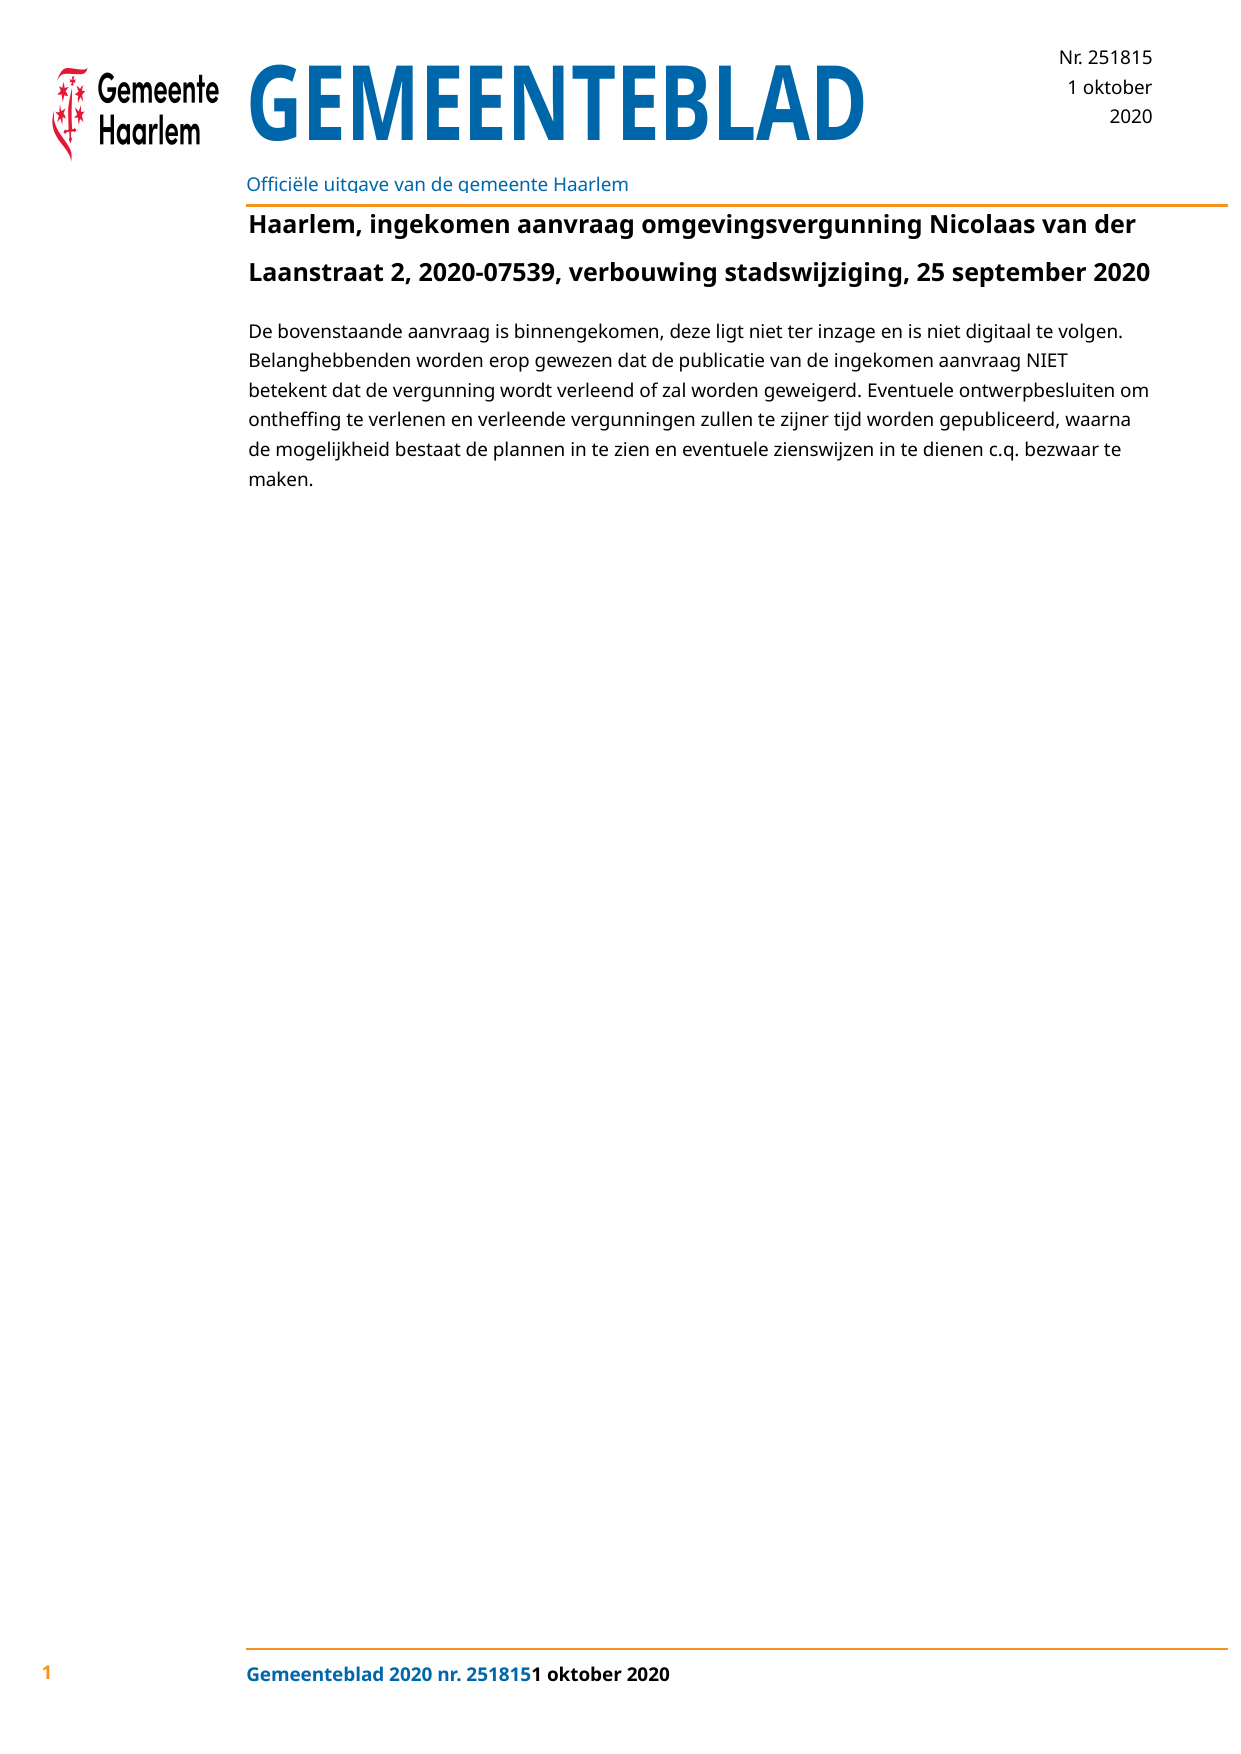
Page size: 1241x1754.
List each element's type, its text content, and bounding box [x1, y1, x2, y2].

text De bovenstaande aanvraag is binnengekomen, deze ligt niet ter inzage en is niet digitaal te volgen. Belanghebbenden worden erop gewezen dat de publicatie van de ingekomen aanvraag NIET betekent dat de vergunning wordt verleend of zal worden geweigerd. Eventuele ontwerpbesluiten om ontheffing te verlenen en verleende vergunningen zullen te zijner tijd worden gepubliceerd, waarna de mogelijkheid bestaat de plannen in te zien en eventuele zienswijzen in te dienen c.q. bezwaar te maken. [248, 318, 1152, 492]
picture [41, 47, 231, 172]
text Haarlem, ingekomen aanvraag omgevingsvergunning Nicolaas van der Laanstraat 2, 2020-07539, verbouwing stadswijziging, 25 september 2020 [248, 207, 1152, 288]
